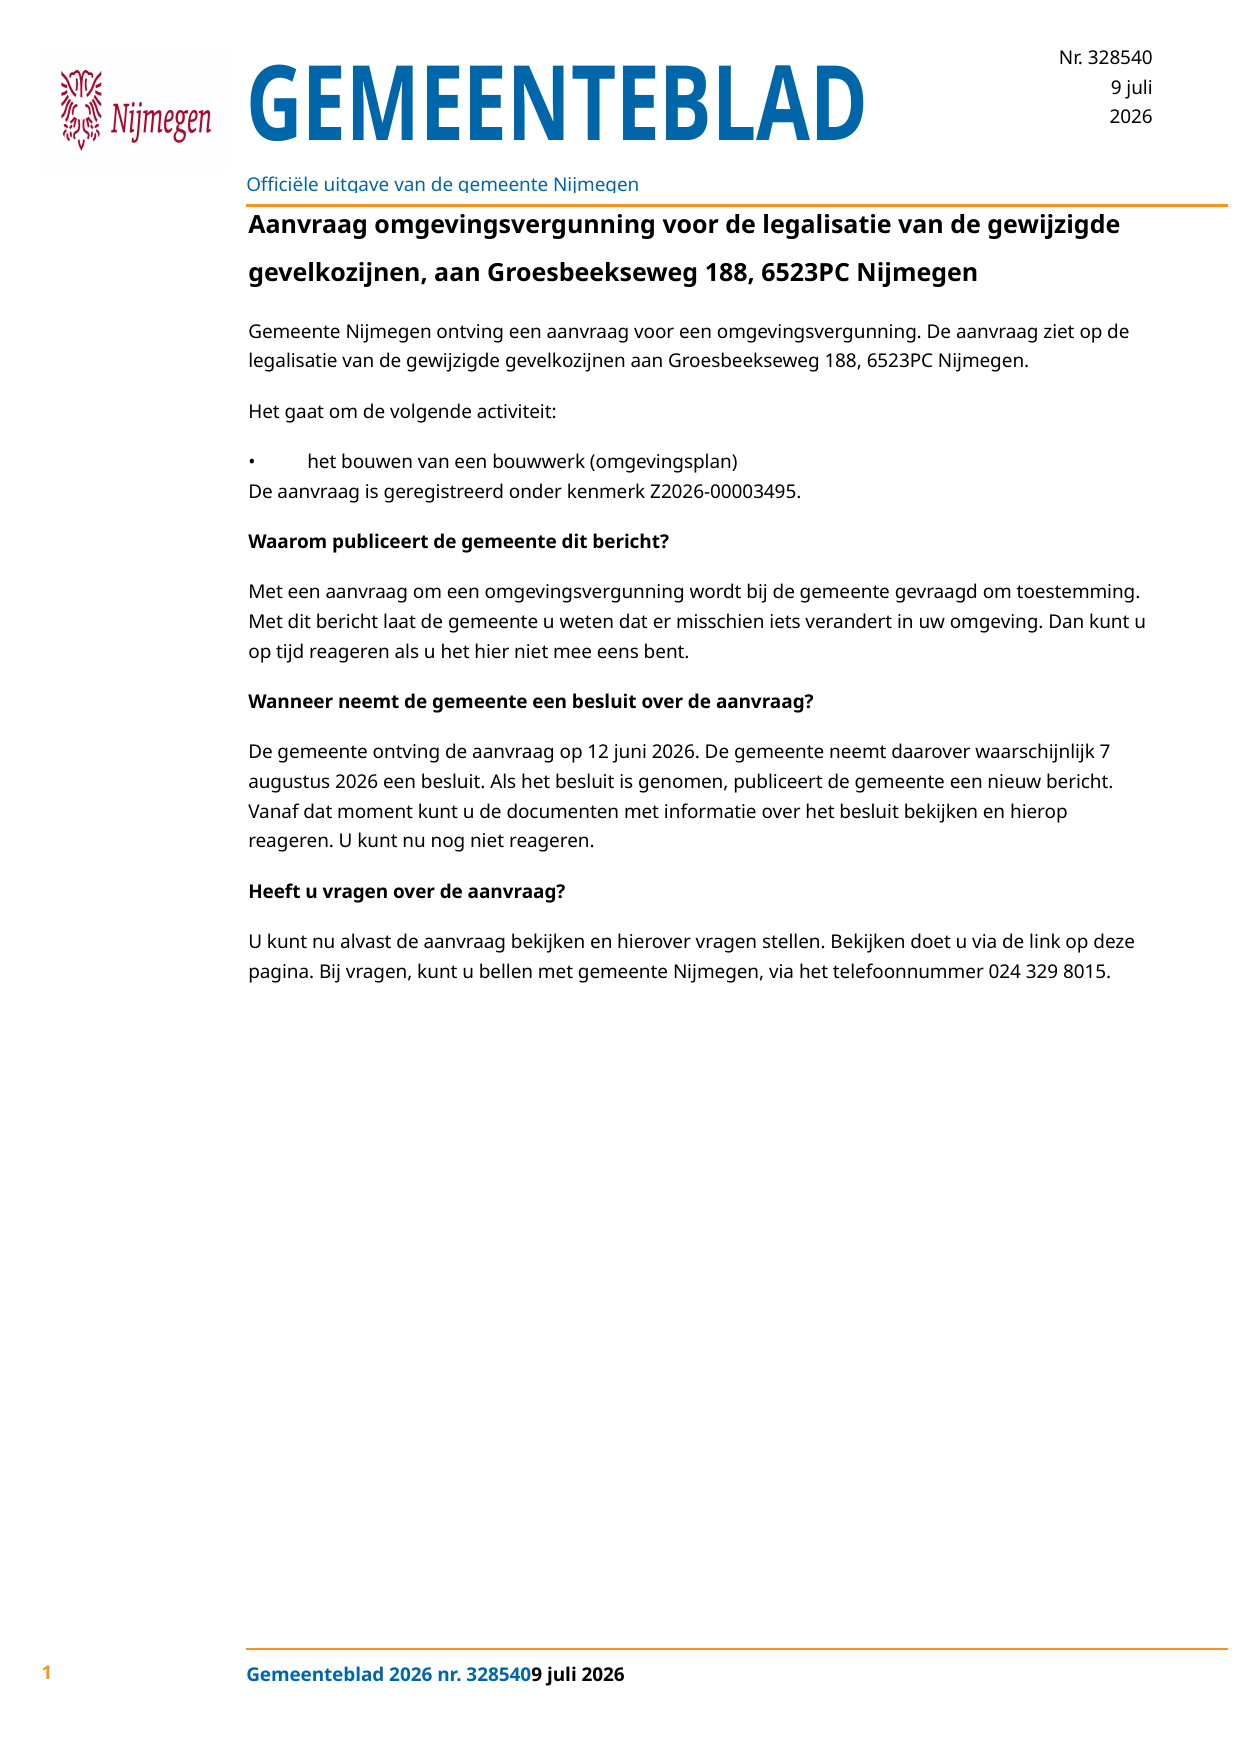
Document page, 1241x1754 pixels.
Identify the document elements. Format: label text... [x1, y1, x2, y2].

text Wanneer neemt de gemeente een besluit over de aanvraag? [248, 688, 1152, 714]
text Aanvraag omgevingsvergunning voor de legalisatie van de gewijzigde gevelkozijnen, aan Groesbeekseweg 188, 6523PC Nijmegen [248, 207, 1152, 288]
text Het gaat om de volgende activiteit: [248, 398, 1152, 424]
text Met een aanvraag om een omgevingsvergunning wordt bij de gemeente gevraagd om toestemming. Met dit bericht laat de gemeente u weten dat er misschien iets verandert in uw omgeving. Dan kunt u op tijd reageren als u het hier niet mee eens bent. [248, 579, 1152, 664]
text De aanvraag is geregistreerd onder kenmerk Z2026-00003495. [248, 478, 1152, 504]
text Heeft u vragen over de aanvraag? [248, 878, 1152, 904]
text Waarom publiceert de gemeente dit bericht? [248, 528, 1152, 554]
picture [41, 47, 231, 172]
text Gemeente Nijmegen ontving een aanvraag voor een omgevingsvergunning. De aanvraag ziet op de legalisatie van de gewijzigde gevelkozijnen aan Groesbeekseweg 188, 6523PC Nijmegen. [248, 318, 1152, 373]
list het bouwen van een bouwwerk (omgevingsplan) [248, 448, 1152, 474]
text U kunt nu alvast de aanvraag bekijken en hierover vragen stellen. Bekijken doet u via de link op deze pagina. Bij vragen, kunt u bellen met gemeente Nijmegen, via het telefoonnummer 024 329 8015. [248, 928, 1152, 984]
text De gemeente ontving de aanvraag op 12 juni 2026. De gemeente neemt daarover waarschijnlijk 7 augustus 2026 een besluit. Als het besluit is genomen, publiceert de gemeente een nieuw bericht. Vanaf dat moment kunt u de documenten met informatie over het besluit bekijken en hierop reageren. U kunt nu nog niet reageren. [248, 739, 1152, 853]
